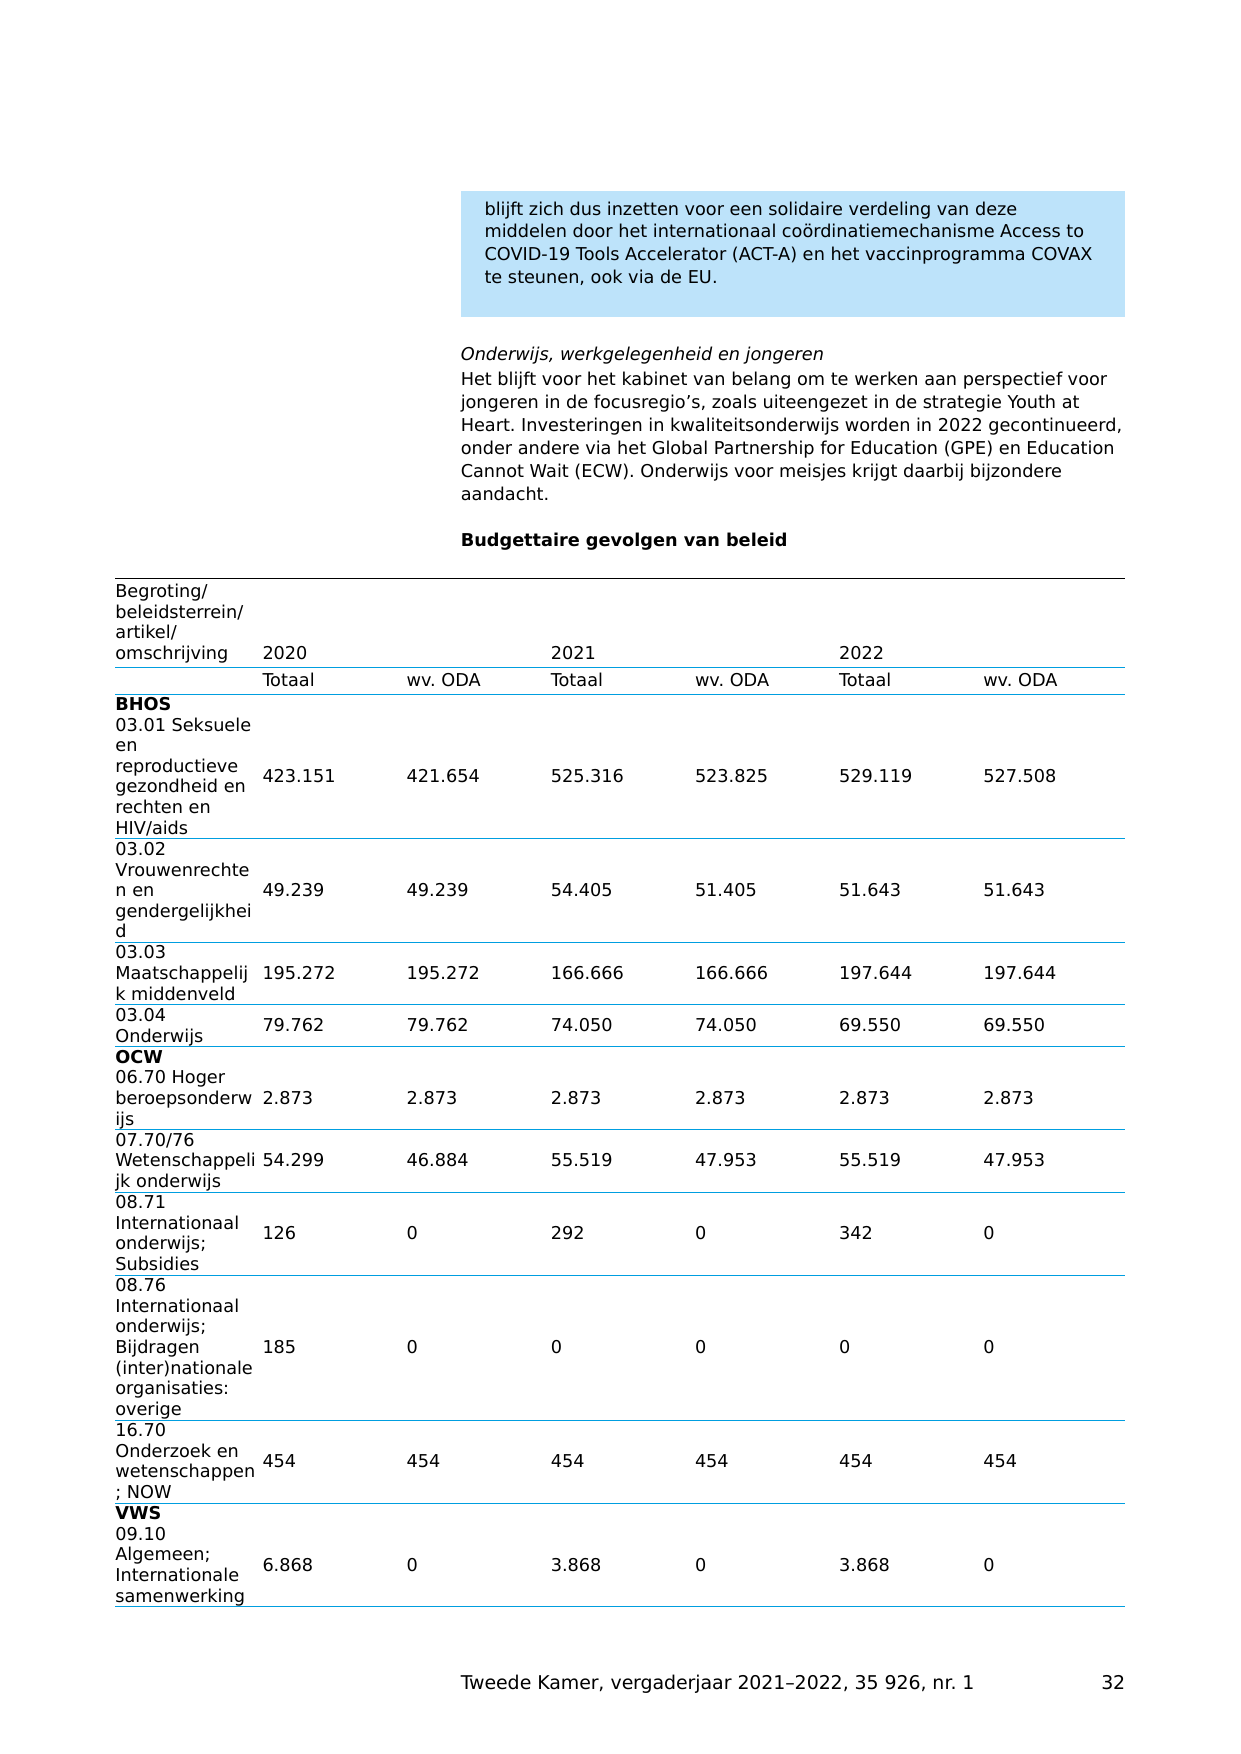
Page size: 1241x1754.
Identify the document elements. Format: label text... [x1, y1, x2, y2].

table_cell 2020 [259, 579, 548, 666]
table_cell Begroting/beleidsterrein/artikel/omschrijving [115, 579, 259, 666]
table_cell 454 [259, 1421, 403, 1502]
table_cell 195.272 [404, 943, 548, 1004]
table_cell [980, 695, 1125, 714]
table_cell VWS [115, 1504, 259, 1524]
text Het blijft voor het kabinet van belang om te werken aan perspectief voor jongeren in de focusregio’s, zoals uiteengezet in de strategie Youth at Heart. Investeringen in kwaliteitsonderwijs worden in 2022 gecontinueerd, onder andere via het Global Partnership for Education (GPE) en Education Cannot Wait (ECW). Onderwijs voor meisjes krijgt daarbij bijzondere aandacht. [461, 367, 1125, 505]
text Budgettaire gevolgen van beleid [461, 528, 1125, 551]
table_cell 529.119 [836, 715, 980, 838]
table_cell [548, 1504, 692, 1524]
table_cell [404, 695, 548, 714]
table_cell [404, 1047, 548, 1067]
table_cell [259, 1047, 403, 1067]
table_cell 195.272 [259, 943, 403, 1004]
table_cell 0 [404, 1193, 548, 1274]
table_cell 79.762 [259, 1005, 403, 1046]
table_cell [836, 695, 980, 714]
table_cell 454 [692, 1421, 836, 1502]
table_cell 421.654 [404, 715, 548, 838]
table_cell Totaal [836, 668, 980, 693]
table_cell 0 [404, 1276, 548, 1419]
table_cell 46.884 [404, 1130, 548, 1192]
table_cell 523.825 [692, 715, 836, 838]
table_cell 09.10 Algemeen; Internationale samenwerking [115, 1524, 259, 1606]
table_cell [692, 1504, 836, 1524]
table_cell 2.873 [548, 1067, 692, 1129]
table_cell [259, 1504, 403, 1524]
table_cell wv. ODA [404, 668, 548, 693]
table_cell 454 [980, 1421, 1125, 1502]
table_cell 423.151 [259, 715, 403, 838]
table_cell wv. ODA [692, 668, 836, 693]
table_cell [692, 695, 836, 714]
table_cell 0 [980, 1276, 1125, 1419]
table_cell Totaal [259, 668, 403, 693]
table_cell [836, 1504, 980, 1524]
table_cell BHOS [115, 695, 259, 714]
table_cell 3.868 [836, 1524, 980, 1606]
table_cell 0 [980, 1524, 1125, 1606]
table_cell [980, 1047, 1125, 1067]
table_cell 292 [548, 1193, 692, 1274]
table_cell 51.405 [692, 839, 836, 942]
table_cell [980, 1504, 1125, 1524]
table_cell 55.519 [548, 1130, 692, 1192]
table_cell [548, 695, 692, 714]
table_cell 69.550 [980, 1005, 1125, 1046]
table_cell [836, 1047, 980, 1067]
table_cell 197.644 [980, 943, 1125, 1004]
table_cell 74.050 [692, 1005, 836, 1046]
table_header Tabel 7 Sociale vooruitgang (incl. onderwijs) (bedragen x EUR 1 000) [115, 553, 1125, 578]
table_cell 47.953 [980, 1130, 1125, 1192]
table_cell 2022 [836, 579, 1125, 666]
table_cell 49.239 [259, 839, 403, 942]
table_cell 0 [836, 1276, 980, 1419]
table_cell 0 [692, 1276, 836, 1419]
table_cell 55.519 [836, 1130, 980, 1192]
table_cell 07.70/76 Wetenschappelijk onderwijs [115, 1130, 259, 1192]
table_cell 2.873 [692, 1067, 836, 1129]
table_cell 6.868 [259, 1524, 403, 1606]
table_cell 0 [692, 1193, 836, 1274]
table_cell 54.405 [548, 839, 692, 942]
table_cell 454 [404, 1421, 548, 1502]
table_cell 2.873 [404, 1067, 548, 1129]
table_cell 454 [836, 1421, 980, 1502]
text Onderwijs, werkgelegenheid en jongeren [461, 342, 1125, 365]
table_cell [404, 1504, 548, 1524]
table_cell 08.71 Internationaal onderwijs; Subsidies [115, 1193, 259, 1274]
table_cell 03.04 Onderwijs [115, 1005, 259, 1046]
table_cell 2.873 [259, 1067, 403, 1129]
table_cell [259, 695, 403, 714]
table_cell 3.868 [548, 1524, 692, 1606]
table_cell [115, 668, 259, 693]
table_cell 51.643 [980, 839, 1125, 942]
table_cell 08.76 Internationaal onderwijs; Bijdragen (inter)nationale organisaties: overige [115, 1276, 259, 1419]
table_cell 454 [548, 1421, 692, 1502]
table_cell Totaal [548, 668, 692, 693]
table_cell 525.316 [548, 715, 692, 838]
table_cell wv. ODA [980, 668, 1125, 693]
table_cell 16.70 Onderzoek en wetenschappen; NOW [115, 1421, 259, 1502]
table_cell 0 [980, 1193, 1125, 1274]
table_cell 0 [404, 1524, 548, 1606]
table_cell 51.643 [836, 839, 980, 942]
table_cell 54.299 [259, 1130, 403, 1192]
table_cell [692, 1047, 836, 1067]
table_header blijft zich dus inzetten voor een solidaire verdeling van deze middelen door het internationaal coördinatiemechanisme Access to COVID-19 Tools Accelerator (ACT-A) en het vaccinprogramma COVAX te steunen, ook via de EU. [461, 191, 1125, 317]
table_cell [548, 1047, 692, 1067]
table_cell 197.644 [836, 943, 980, 1004]
table_cell 126 [259, 1193, 403, 1274]
table_cell 0 [548, 1276, 692, 1419]
table_cell 342 [836, 1193, 980, 1274]
table_cell 166.666 [692, 943, 836, 1004]
table_cell OCW [115, 1047, 259, 1067]
table_cell 69.550 [836, 1005, 980, 1046]
table_cell 79.762 [404, 1005, 548, 1046]
table_cell 03.03 Maatschappelijk middenveld [115, 943, 259, 1004]
table_cell 166.666 [548, 943, 692, 1004]
table_cell 49.239 [404, 839, 548, 942]
table_cell 527.508 [980, 715, 1125, 838]
table_cell 47.953 [692, 1130, 836, 1192]
table_cell 2.873 [836, 1067, 980, 1129]
table_cell 185 [259, 1276, 403, 1419]
table_cell 03.02 Vrouwenrechten en gendergelijkheid [115, 839, 259, 942]
table_cell 2.873 [980, 1067, 1125, 1129]
table_cell 06.70 Hoger beroepsonderwijs [115, 1067, 259, 1129]
table_cell 0 [692, 1524, 836, 1606]
table_cell 03.01 Seksuele en reproductieve gezondheid en rechten en HIV/aids [115, 715, 259, 838]
table_cell 2021 [548, 579, 836, 666]
table_cell 74.050 [548, 1005, 692, 1046]
